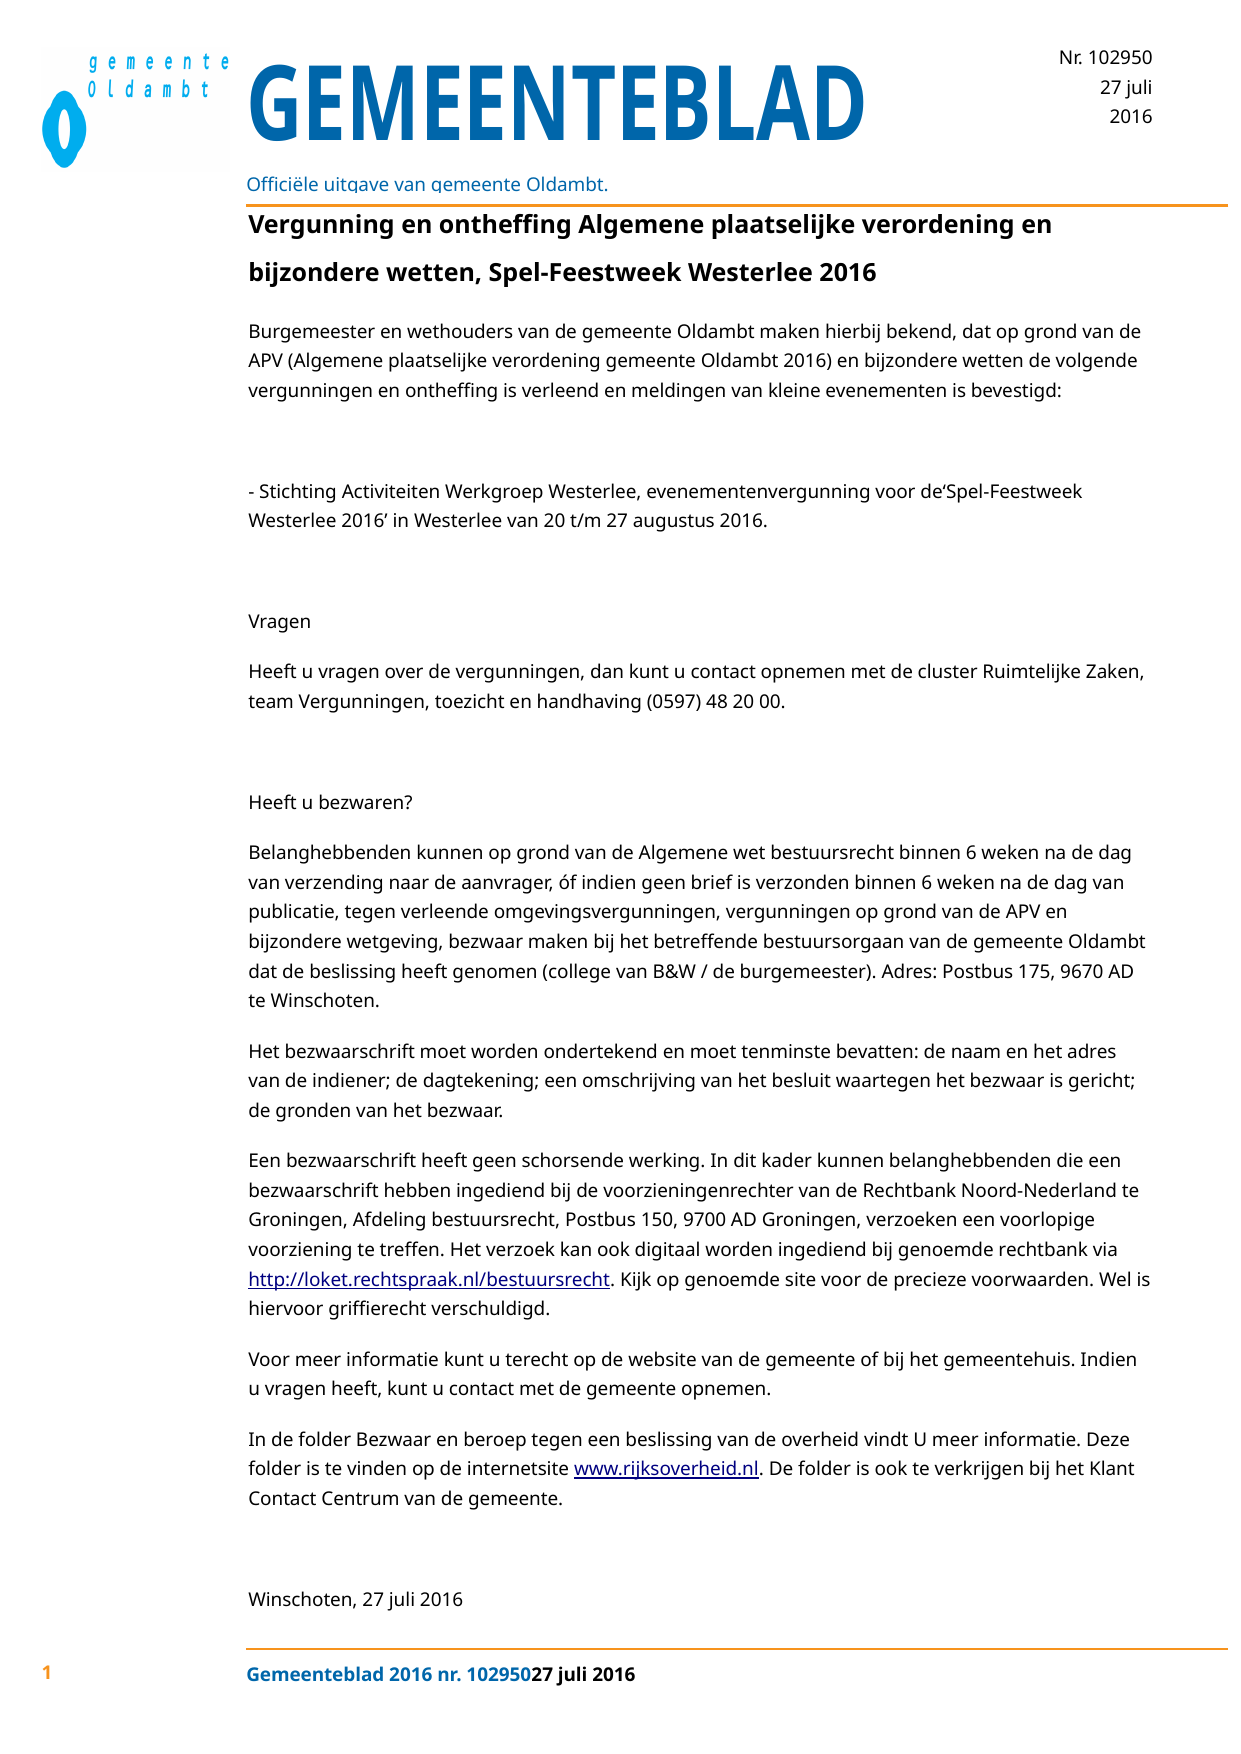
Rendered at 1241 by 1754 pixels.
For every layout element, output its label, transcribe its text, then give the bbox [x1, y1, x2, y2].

text Vergunning en ontheffing Algemene plaatselijke verordening en bijzondere wetten, Spel-Feestweek Westerlee 2016 [248, 207, 1152, 288]
text Belanghebbenden kunnen op grond van de Algemene wet bestuursrecht binnen 6 weken na de dag van verzending naar de aanvrager, óf indien geen brief is verzonden binnen 6 weken na de dag van publicatie, tegen verleende omgevingsvergunningen, vergunningen op grond van de APV en bijzondere wetgeving, bezwaar maken bij het betreffende bestuursorgaan van de gemeente Oldambt dat de beslissing heeft genomen (college van B&W / de burgemeester). Adres: Postbus 175, 9670 AD te Winschoten. [248, 839, 1152, 1013]
text Heeft u bezwaren? [248, 789, 1152, 815]
text - Stichting Activiteiten Werkgroep Westerlee, evenementenvergunning voor de‘Spel-Feestweek Westerlee 2016’ in Westerlee van 20 t/m 27 augustus 2016. [248, 478, 1152, 533]
text Het bezwaarschrift moet worden ondertekend en moet tenminste bevatten: de naam en het adres van de indiener; de dagtekening; een omschrijving van het besluit waartegen het bezwaar is gericht; de gronden van het bezwaar. [248, 1038, 1152, 1123]
text Burgemeester en wethouders van de gemeente Oldambt maken hierbij bekend, dat op grond van de APV (Algemene plaatselijke verordening gemeente Oldambt 2016) en bijzondere wetten de volgende vergunningen en ontheffing is verleend en meldingen van kleine evenementen is bevestigd: [248, 318, 1152, 403]
text Heeft u vragen over de vergunningen, dan kunt u contact opnemen met de cluster Ruimtelijke Zaken, team Vergunningen, toezicht en handhaving (0597) 48 20 00. [248, 659, 1152, 714]
text In de folder Bezwaar en beroep tegen een beslissing van de overheid vindt U meer informatie. Deze folder is te vinden op de internetsite www.rijksoverheid.nl. De folder is ook te verkrijgen bij het Klant Contact Centrum van de gemeente. [248, 1426, 1152, 1511]
text Voor meer informatie kunt u terecht op de website van de gemeente of bij het gemeentehuis. Indien u vragen heeft, kunt u contact met de gemeente opnemen. [248, 1346, 1152, 1401]
text Vragen [248, 608, 1152, 634]
text Winschoten, 27 juli 2016 [248, 1586, 1152, 1612]
text Een bezwaarschrift heeft geen schorsende werking. In dit kader kunnen belanghebbenden die een bezwaarschrift hebben ingediend bij de voorzieningenrechter van de Rechtbank Noord-Nederland te Groningen, Afdeling bestuursrecht, Postbus 150, 9700 AD Groningen, verzoeken een voorlopige voorziening te treffen. Het verzoek kan ook digitaal worden ingediend bij genoemde rechtbank via http://loket.rechtspraak.nl/bestuursrecht. Kijk op genoemde site voor de precieze voorwaarden. Wel is hiervoor griffierecht verschuldigd. [248, 1147, 1152, 1321]
picture [41, 47, 231, 172]
